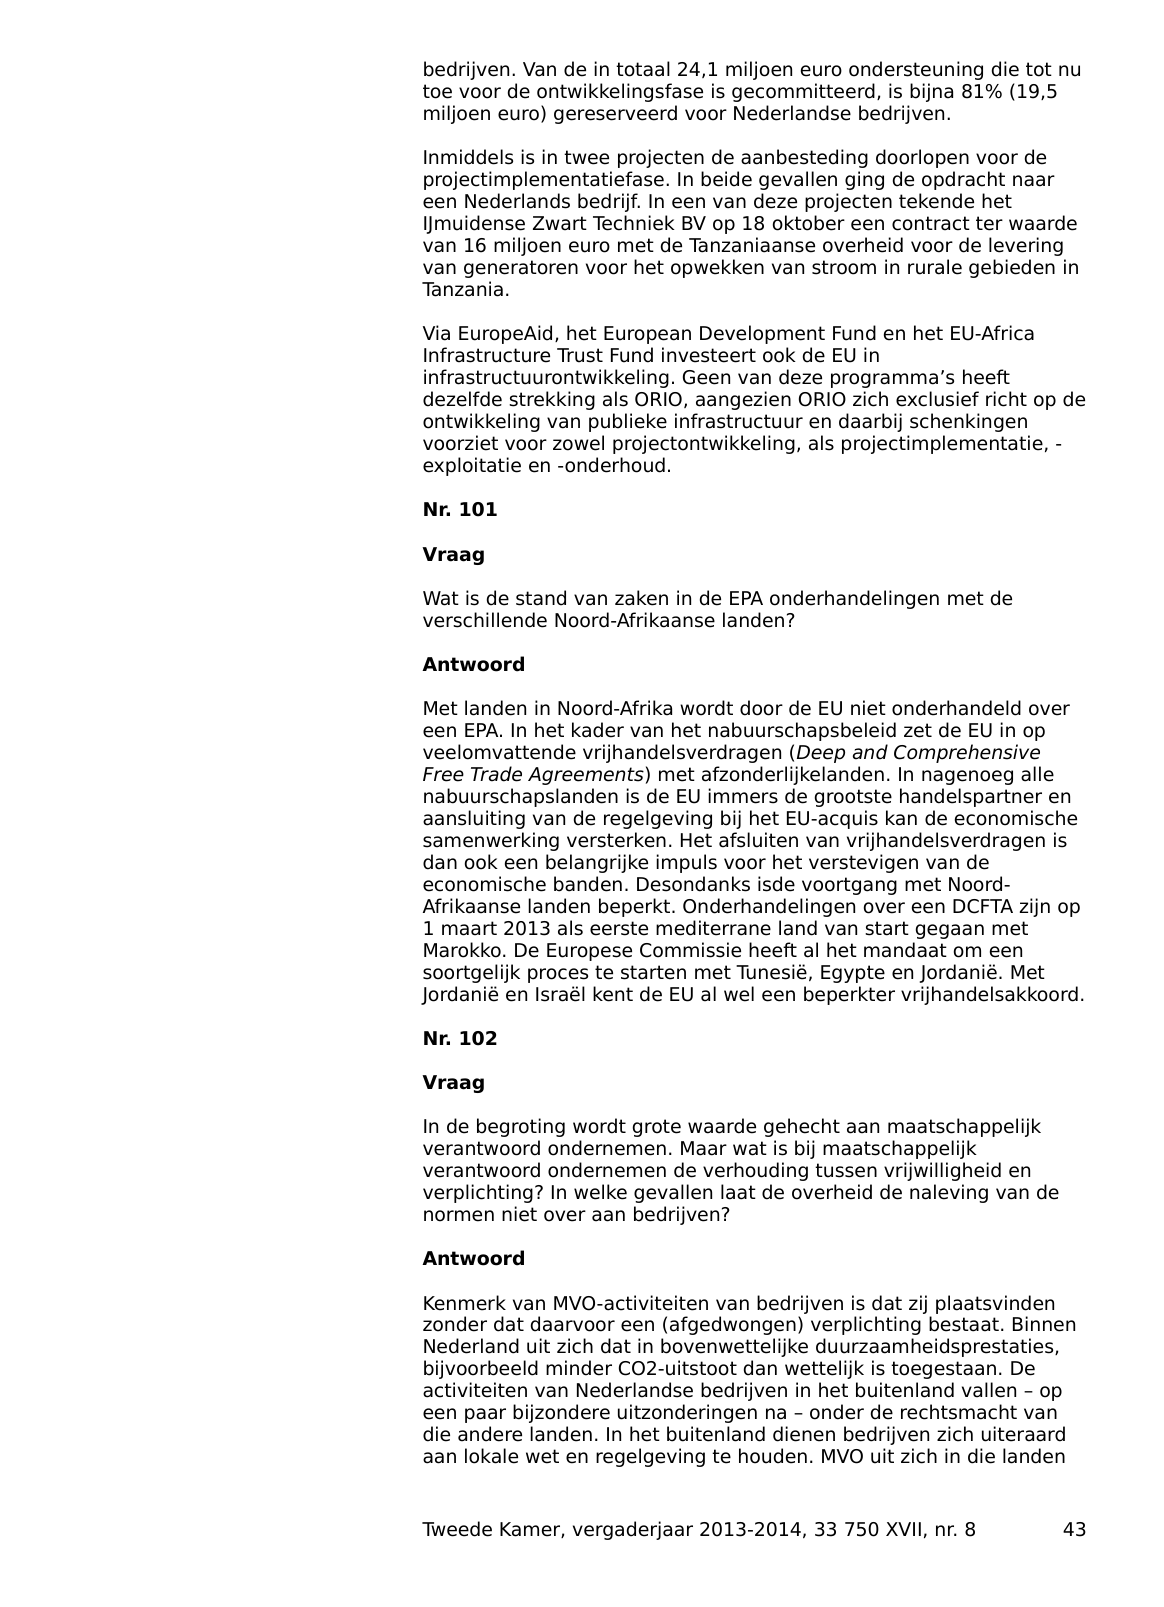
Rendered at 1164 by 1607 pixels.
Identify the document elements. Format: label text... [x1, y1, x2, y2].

text Via EuropeAid, het European Development Fund en het EU-Africa Infrastructure Trust Fund investeert ook de EU in infrastructuurontwikkeling. Geen van deze programma’s heeft dezelfde strekking als ORIO, aangezien ORIO zich exclusief richt op de ontwikkeling van publieke infrastructuur en daarbij schenkingen voorziet voor zowel projectontwikkeling, als projectimplementatie, -exploitatie en -onderhoud. [422, 323, 1087, 477]
subtitle Vraag [422, 1072, 1087, 1094]
text In de begroting wordt grote waarde gehecht aan maatschappelijk verantwoord ondernemen. Maar wat is bij maatschappelijk verantwoord ondernemen de verhouding tussen vrijwilligheid en verplichting? In welke gevallen laat de overheid de naleving van de normen niet over aan bedrijven? [422, 1116, 1087, 1226]
text Met landen in Noord-Afrika wordt door de EU niet onderhandeld over een EPA. In het kader van het nabuurschapsbeleid zet de EU in op veelomvattende vrijhandelsverdragen (Deep and Comprehensive Free Trade Agreements) met afzonderlijkelanden. In nagenoeg alle nabuurschapslanden is de EU immers de grootste handelspartner en aansluiting van de regelgeving bij het EU-acquis kan de economische samenwerking versterken. Het afsluiten van vrijhandelsverdragen is dan ook een belangrijke impuls voor het verstevigen van de economische banden. Desondanks isde voortgang met Noord-Afrikaanse landen beperkt. Onderhandelingen over een DCFTA zijn op 1 maart 2013 als eerste mediterrane land van start gegaan met Marokko. De Europese Commissie heeft al het mandaat om een soortgelijk proces te starten met Tunesië, Egypte en Jordanië. Met Jordanië en Israël kent de EU al wel een beperkter vrijhandelsakkoord. [422, 698, 1087, 1006]
text Wat is de stand van zaken in de EPA onderhandelingen met de verschillende Noord-Afrikaanse landen? [422, 588, 1087, 632]
subtitle Nr. 102 [422, 1028, 1087, 1050]
subtitle Antwoord [422, 1248, 1087, 1270]
text Inmiddels is in twee projecten de aanbesteding doorlopen voor de projectimplementatiefase. In beide gevallen ging de opdracht naar een Nederlands bedrijf. In een van deze projecten tekende het IJmuidense Zwart Techniek BV op 18 oktober een contract ter waarde van 16 miljoen euro met de Tanzaniaanse overheid voor de levering van generatoren voor het opwekken van stroom in rurale gebieden in Tanzania. [422, 147, 1087, 301]
subtitle Nr. 101 [422, 499, 1087, 521]
subtitle Antwoord [422, 654, 1087, 676]
text bedrijven. Van de in totaal 24,1 miljoen euro ondersteuning die tot nu toe voor de ontwikkelingsfase is gecommitteerd, is bijna 81% (19,5 miljoen euro) gereserveerd voor Nederlandse bedrijven. [422, 59, 1087, 125]
subtitle Vraag [422, 543, 1087, 565]
text Kenmerk van MVO-activiteiten van bedrijven is dat zij plaatsvinden zonder dat daarvoor een (afgedwongen) verplichting bestaat. Binnen Nederland uit zich dat in bovenwettelijke duurzaamheidsprestaties, bijvoorbeeld minder CO2-uitstoot dan wettelijk is toegestaan. De activiteiten van Nederlandse bedrijven in het buitenland vallen – op een paar bijzondere uitzonderingen na – onder de rechtsmacht van die andere landen. In het buitenland dienen bedrijven zich uiteraard aan lokale wet en regelgeving te houden. MVO uit zich in die landen [422, 1292, 1087, 1468]
